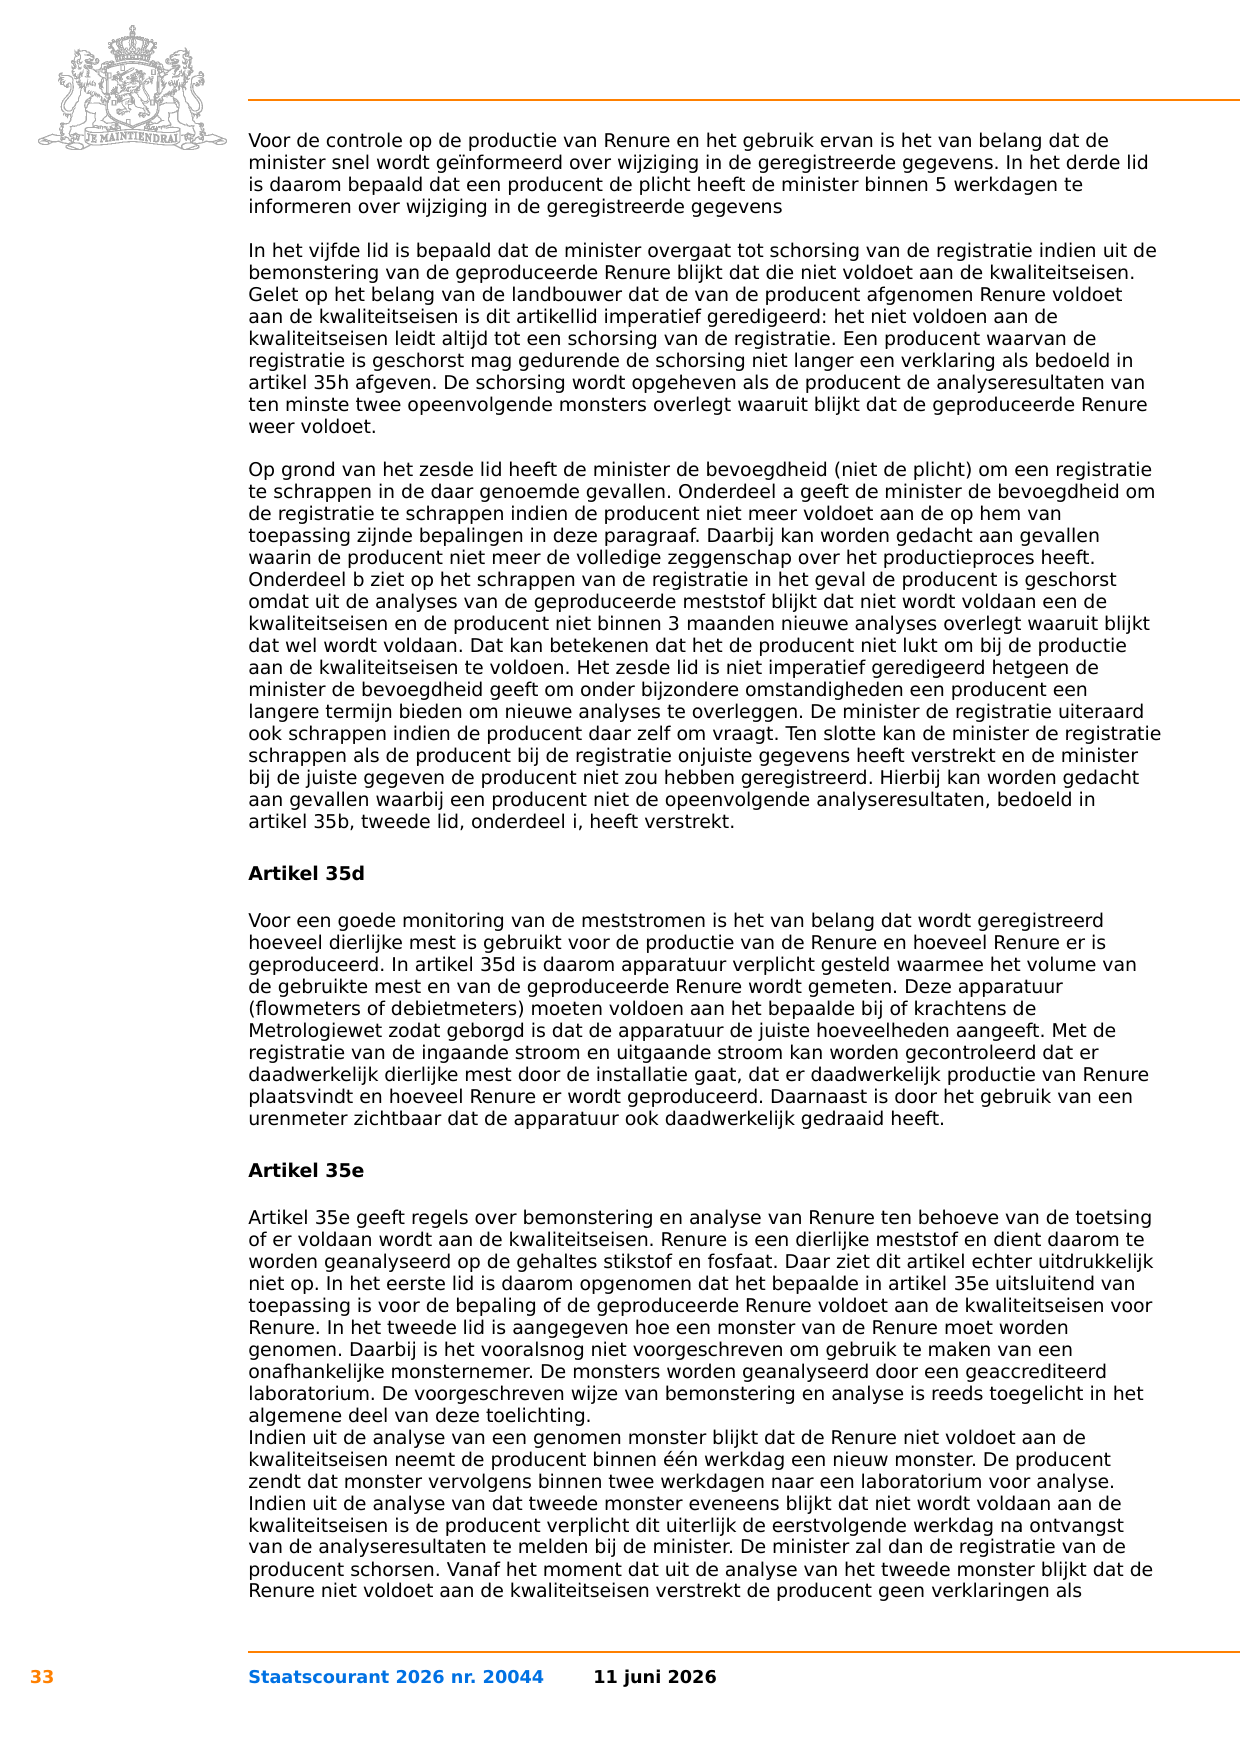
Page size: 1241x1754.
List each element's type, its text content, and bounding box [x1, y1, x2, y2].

subtitle Artikel 35d [248, 863, 1163, 885]
picture [38, 25, 227, 150]
subtitle Artikel 35e [248, 1160, 1163, 1182]
text Artikel 35e geeft regels over bemonstering en analyse van Renure ten behoeve van de toetsing of er voldaan wordt aan de kwaliteitseisen. Renure is een dierlijke meststof en dient daarom te worden geanalyseerd op de gehaltes stikstof en fosfaat. Daar ziet dit artikel echter uitdrukkelijk niet op. In het eerste lid is daarom opgenomen dat het bepaalde in artikel 35e uitsluitend van toepassing is voor de bepaling of de geproduceerde Renure voldoet aan de kwaliteitseisen voor Renure. In het tweede lid is aangegeven hoe een monster van de Renure moet worden genomen. Daarbij is het vooralsnog niet voorgeschreven om gebruik te maken van een onafhankelijke monsternemer. De monsters worden geanalyseerd door een geaccrediteerd laboratorium. De voorgeschreven wijze van bemonstering en analyse is reeds toegelicht in het algemene deel van deze toelichting. [248, 1207, 1163, 1427]
text Voor de controle op de productie van Renure en het gebruik ervan is het van belang dat de minister snel wordt geïnformeerd over wijziging in de geregistreerde gegevens. In het derde lid is daarom bepaald dat een producent de plicht heeft de minister binnen 5 werkdagen te informeren over wijziging in de geregistreerde gegevens [248, 130, 1163, 218]
text Op grond van het zesde lid heeft de minister de bevoegdheid (niet de plicht) om een registratie te schrappen in de daar genoemde gevallen. Onderdeel a geeft de minister de bevoegdheid om de registratie te schrappen indien de producent niet meer voldoet aan de op hem van toepassing zijnde bepalingen in deze paragraaf. Daarbij kan worden gedacht aan gevallen waarin de producent niet meer de volledige zeggenschap over het productieproces heeft. Onderdeel b ziet op het schrappen van de registratie in het geval de producent is geschorst omdat uit de analyses van de geproduceerde meststof blijkt dat niet wordt voldaan een de kwaliteitseisen en de producent niet binnen 3 maanden nieuwe analyses overlegt waaruit blijkt dat wel wordt voldaan. Dat kan betekenen dat het de producent niet lukt om bij de productie aan de kwaliteitseisen te voldoen. Het zesde lid is niet imperatief geredigeerd hetgeen de minister de bevoegdheid geeft om onder bijzondere omstandigheden een producent een langere termijn bieden om nieuwe analyses te overleggen. De minister de registratie uiteraard ook schrappen indien de producent daar zelf om vraagt. Ten slotte kan de minister de registratie schrappen als de producent bij de registratie onjuiste gegevens heeft verstrekt en de minister bij de juiste gegeven de producent niet zou hebben geregistreerd. Hierbij kan worden gedacht aan gevallen waarbij een producent niet de opeenvolgende analyseresultaten, bedoeld in artikel 35b, tweede lid, onderdeel i, heeft verstrekt. [248, 459, 1163, 833]
text In het vijfde lid is bepaald dat de minister overgaat tot schorsing van de registratie indien uit de bemonstering van de geproduceerde Renure blijkt dat die niet voldoet aan de kwaliteitseisen. Gelet op het belang van de landbouwer dat de van de producent afgenomen Renure voldoet aan de kwaliteitseisen is dit artikellid imperatief geredigeerd: het niet voldoen aan de kwaliteitseisen leidt altijd tot een schorsing van de registratie. Een producent waarvan de registratie is geschorst mag gedurende de schorsing niet langer een verklaring als bedoeld in artikel 35h afgeven. De schorsing wordt opgeheven als de producent de analyseresultaten van ten minste twee opeenvolgende monsters overlegt waaruit blijkt dat de geproduceerde Renure weer voldoet. [248, 240, 1163, 437]
text Voor een goede monitoring van de meststromen is het van belang dat wordt geregistreerd hoeveel dierlijke mest is gebruikt voor de productie van de Renure en hoeveel Renure er is geproduceerd. In artikel 35d is daarom apparatuur verplicht gesteld waarmee het volume van de gebruikte mest en van de geproduceerde Renure wordt gemeten. Deze apparatuur (flowmeters of debietmeters) moeten voldoen aan het bepaalde bij of krachtens de Metrologiewet zodat geborgd is dat de apparatuur de juiste hoeveelheden aangeeft. Met de registratie van de ingaande stroom en uitgaande stroom kan worden gecontroleerd dat er daadwerkelijk dierlijke mest door de installatie gaat, dat er daadwerkelijk productie van Renure plaatsvindt en hoeveel Renure er wordt geproduceerd. Daarnaast is door het gebruik van een urenmeter zichtbaar dat de apparatuur ook daadwerkelijk gedraaid heeft. [248, 910, 1163, 1130]
text Indien uit de analyse van een genomen monster blijkt dat de Renure niet voldoet aan de kwaliteitseisen neemt de producent binnen één werkdag een nieuw monster. De producent zendt dat monster vervolgens binnen twee werkdagen naar een laboratorium voor analyse. Indien uit de analyse van dat tweede monster eveneens blijkt dat niet wordt voldaan aan de kwaliteitseisen is de producent verplicht dit uiterlijk de eerstvolgende werkdag na ontvangst van de analyseresultaten te melden bij de minister. De minister zal dan de registratie van de producent schorsen. Vanaf het moment dat uit de analyse van het tweede monster blijkt dat de Renure niet voldoet aan de kwaliteitseisen verstrekt de producent geen verklaringen als [248, 1427, 1163, 1602]
